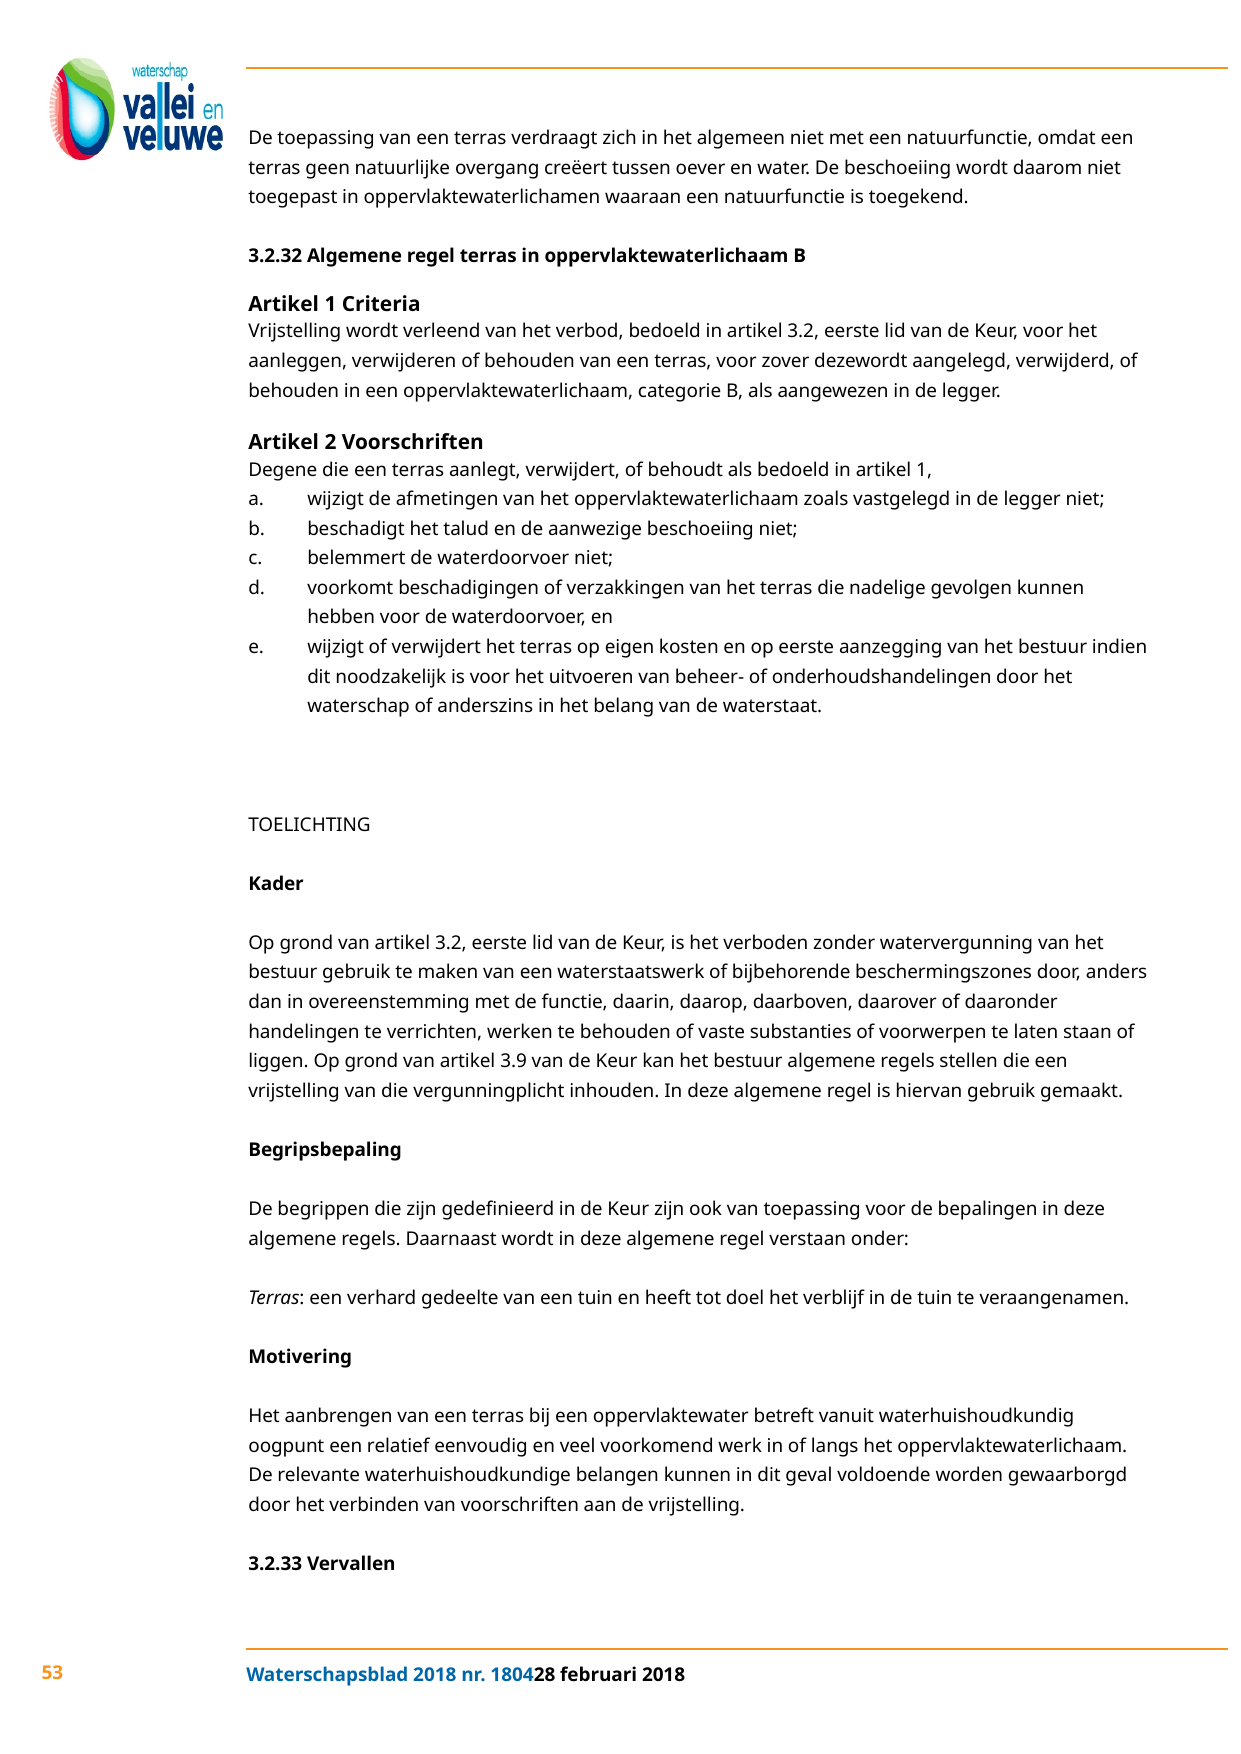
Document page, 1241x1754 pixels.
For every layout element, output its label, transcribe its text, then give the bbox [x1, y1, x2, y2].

list wijzigt of verwijdert het terras op eigen kosten en op eerste aanzegging van het bestuur indien dit noodzakelijk is voor het uitvoeren van beheer- of onderhoudshandelingen door het waterschap of anderszins in het belang van de waterstaat. [248, 633, 1152, 718]
text Kader [248, 870, 1152, 896]
text Het aanbrengen van een terras bij een oppervlaktewater betreft vanuit waterhuishoudkundig oogpunt een relatief eenvoudig en veel voorkomend werk in of langs het oppervlaktewaterlichaam. De relevante waterhuishoudkundige belangen kunnen in dit geval voldoende worden gewaarborgd door het verbinden van voorschriften aan de vrijstelling. [248, 1402, 1152, 1517]
text 3.2.33 Vervallen [248, 1550, 1152, 1576]
text Motivering [248, 1343, 1152, 1369]
text Artikel 1 Criteria [248, 289, 1152, 318]
list wijzigt de afmetingen van het oppervlaktewaterlichaam zoals vastgelegd in de legger niet; [248, 485, 1152, 511]
text De begrippen die zijn gedefinieerd in de Keur zijn ook van toepassing voor de bepalingen in deze algemene regels. Daarnaast wordt in deze algemene regel verstaan onder: [248, 1195, 1152, 1251]
text Begripsbepaling [248, 1136, 1152, 1162]
text 3.2.32 Algemene regel terras in oppervlaktewaterlichaam B [248, 243, 1152, 268]
list beschadigt het talud en de aanwezige beschoeiing niet; [248, 515, 1152, 541]
text Degene die een terras aanlegt, verwijdert, of behoudt als bedoeld in artikel 1, [248, 456, 1152, 481]
picture [41, 47, 231, 172]
list voorkomt beschadigingen of verzakkingen van het terras die nadelige gevolgen kunnen hebben voor de waterdoorvoer, en [248, 574, 1152, 629]
list belemmert de waterdoorvoer niet; [248, 544, 1152, 570]
text De toepassing van een terras verdraagt zich in het algemeen niet met een natuurfunctie, omdat een terras geen natuurlijke overgang creëert tussen oever en water. De beschoeiing wordt daarom niet toegepast in oppervlaktewaterlichamen waaraan een natuurfunctie is toegekend. [248, 124, 1152, 209]
text Artikel 2 Voorschriften [248, 427, 1152, 456]
text TOELICHTING [248, 811, 1152, 836]
text Vrijstelling wordt verleend van het verbod, bedoeld in artikel 3.2, eerste lid van de Keur, voor het aanleggen, verwijderen of behouden van een terras, voor zover dezewordt aangelegd, verwijderd, of behouden in een oppervlaktewaterlichaam, categorie B, als aangewezen in de legger. [248, 318, 1152, 403]
text Op grond van artikel 3.2, eerste lid van de Keur, is het verboden zonder watervergunning van het bestuur gebruik te maken van een waterstaatswerk of bijbehorende beschermingszones door, anders dan in overeenstemming met de functie, daarin, daarop, daarboven, daarover of daaronder handelingen te verrichten, werken te behouden of vaste substanties of voorwerpen te laten staan of liggen. Op grond van artikel 3.9 van de Keur kan het bestuur algemene regels stellen die een vrijstelling van die vergunningplicht inhouden. In deze algemene regel is hiervan gebruik gemaakt. [248, 929, 1152, 1103]
text Terras: een verhard gedeelte van een tuin en heeft tot doel het verblijf in de tuin te veraangenamen. [248, 1284, 1152, 1310]
